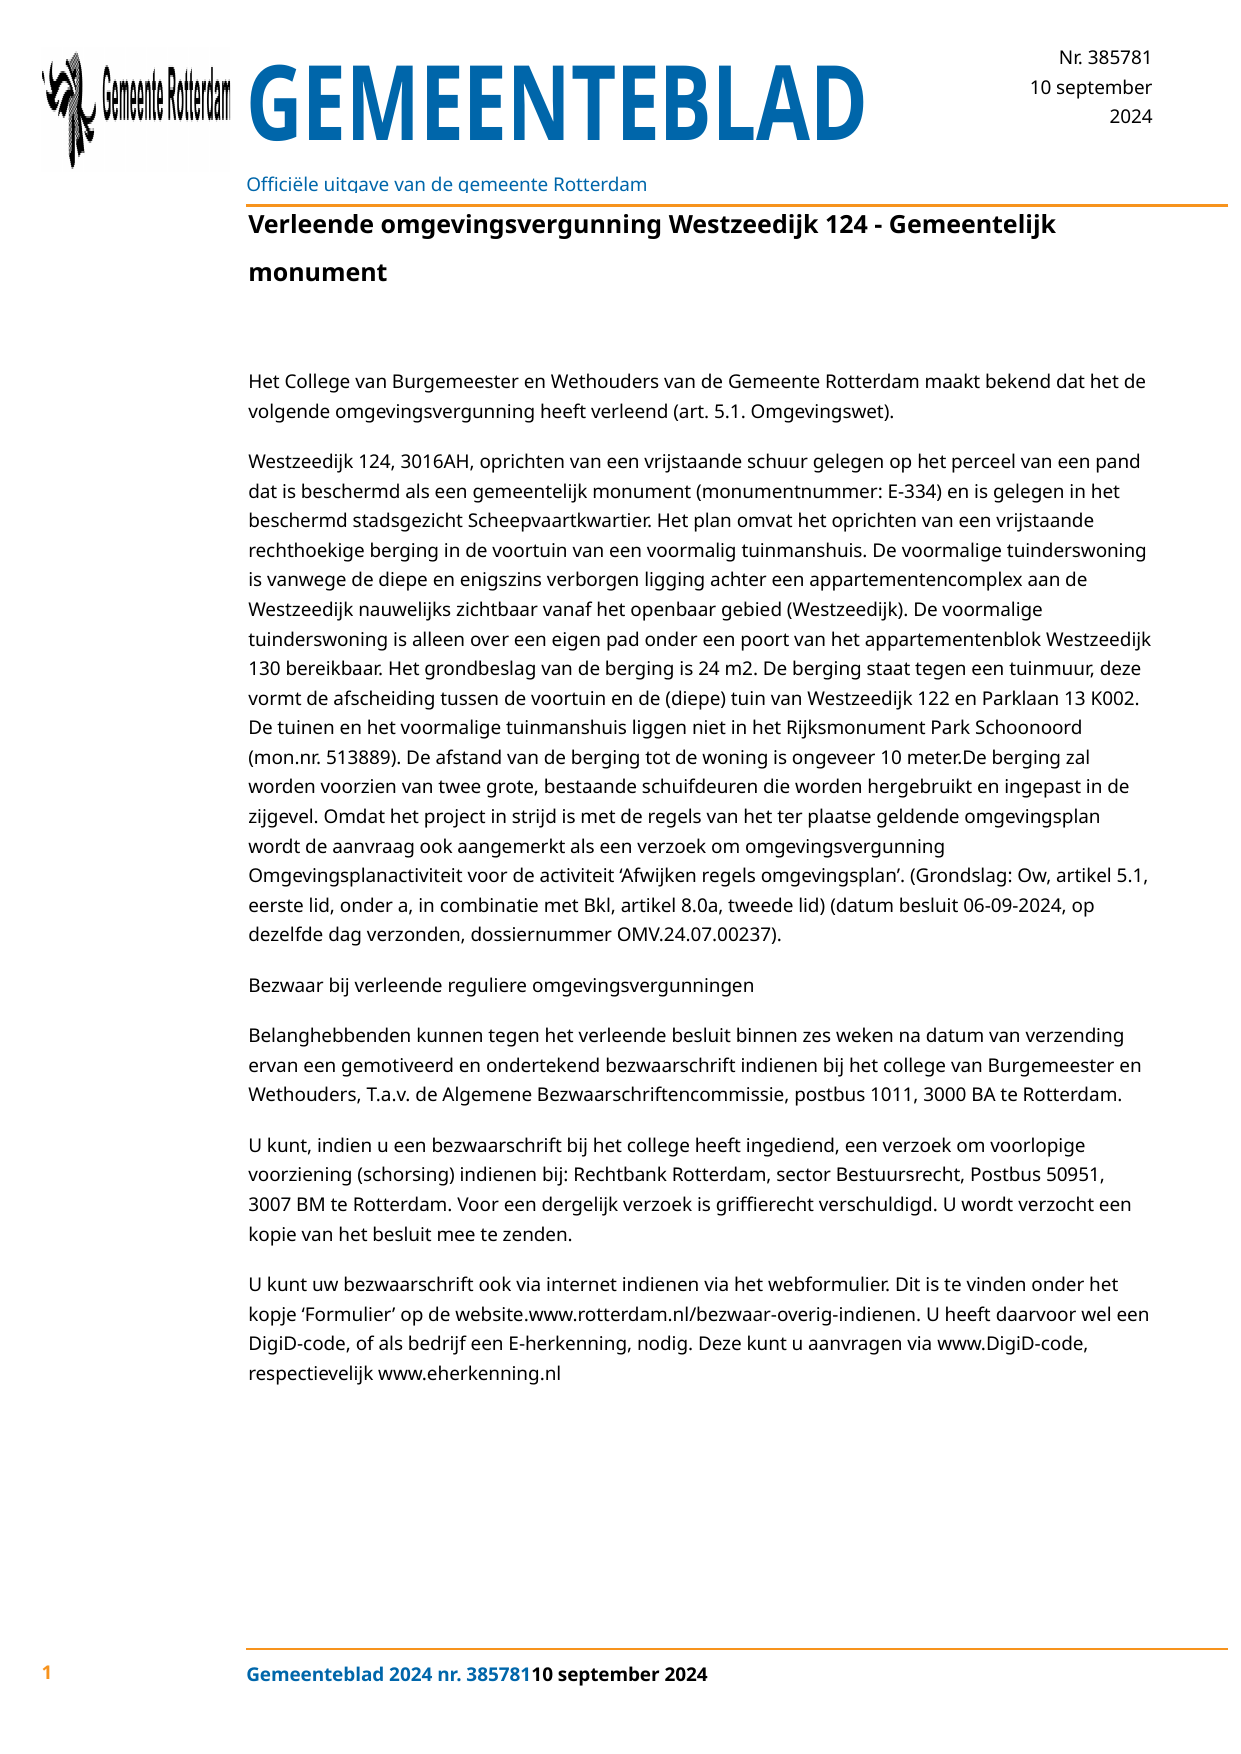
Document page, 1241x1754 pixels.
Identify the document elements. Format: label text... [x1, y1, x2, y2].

text Verleende omgevingsvergunning Westzeedijk 124 - Gemeentelijk monument [248, 207, 1152, 288]
text Bezwaar bij verleende reguliere omgevingsvergunningen [248, 972, 1152, 998]
text Belanghebbenden kunnen tegen het verleende besluit binnen zes weken na datum van verzending ervan een gemotiveerd en ondertekend bezwaarschrift indienen bij het college van Burgemeester en Wethouders, T.a.v. de Algemene Bezwaarschriftencommissie, postbus 1011, 3000 BA te Rotterdam. [248, 1022, 1152, 1107]
text Westzeedijk 124, 3016AH, oprichten van een vrijstaande schuur gelegen op het perceel van een pand dat is beschermd als een gemeentelijk monument (monumentnummer: E-334) en is gelegen in het beschermd stadsgezicht Scheepvaartkwartier. Het plan omvat het oprichten van een vrijstaande rechthoekige berging in de voortuin van een voormalig tuinmanshuis. De voormalige tuinderswoning is vanwege de diepe en enigszins verborgen ligging achter een appartementencomplex aan de Westzeedijk nauwelijks zichtbaar vanaf het openbaar gebied (Westzeedijk). De voormalige tuinderswoning is alleen over een eigen pad onder een poort van het appartementenblok Westzeedijk 130 bereikbaar. Het grondbeslag van de berging is 24 m2. De berging staat tegen een tuinmuur, deze vormt de afscheiding tussen de voortuin en de (diepe) tuin van Westzeedijk 122 en Parklaan 13 K002. De tuinen en het voormalige tuinmanshuis liggen niet in het Rijksmonument Park Schoonoord (mon.nr. 513889). De afstand van de berging tot de woning is ongeveer 10 meter.De berging zal worden voorzien van twee grote, bestaande schuifdeuren die worden hergebruikt en ingepast in de zijgevel. Omdat het project in strijd is met de regels van het ter plaatse geldende omgevingsplan wordt de aanvraag ook aangemerkt als een verzoek om omgevingsvergunning Omgevingsplanactiviteit voor de activiteit ‘Afwijken regels omgevingsplan’. (Grondslag: Ow, artikel 5.1, eerste lid, onder a, in combinatie met Bkl, artikel 8.0a, tweede lid) (datum besluit 06-09-2024, op dezelfde dag verzonden, dossiernummer OMV.24.07.00237). [248, 448, 1152, 947]
text U kunt uw bezwaarschrift ook via internet indienen via het webformulier. Dit is te vinden onder het kopje ‘Formulier’ op de website.www.rotterdam.nl/bezwaar-overig-indienen. U heeft daarvoor wel een DigiD-code, of als bedrijf een E-herkenning, nodig. Deze kunt u aanvragen via www.DigiD-code, respectievelijk www.eherkenning.nl [248, 1271, 1152, 1386]
text U kunt, indien u een bezwaarschrift bij het college heeft ingediend, een verzoek om voorlopige voorziening (schorsing) indienen bij: Rechtbank Rotterdam, sector Bestuursrecht, Postbus 50951, 3007 BM te Rotterdam. Voor een dergelijk verzoek is griffierecht verschuldigd. U wordt verzocht een kopie van het besluit mee te zenden. [248, 1132, 1152, 1247]
text Het College van Burgemeester en Wethouders van de Gemeente Rotterdam maakt bekend dat het de volgende omgevingsvergunning heeft verleend (art. 5.1. Omgevingswet). [248, 368, 1152, 424]
picture [41, 47, 231, 172]
